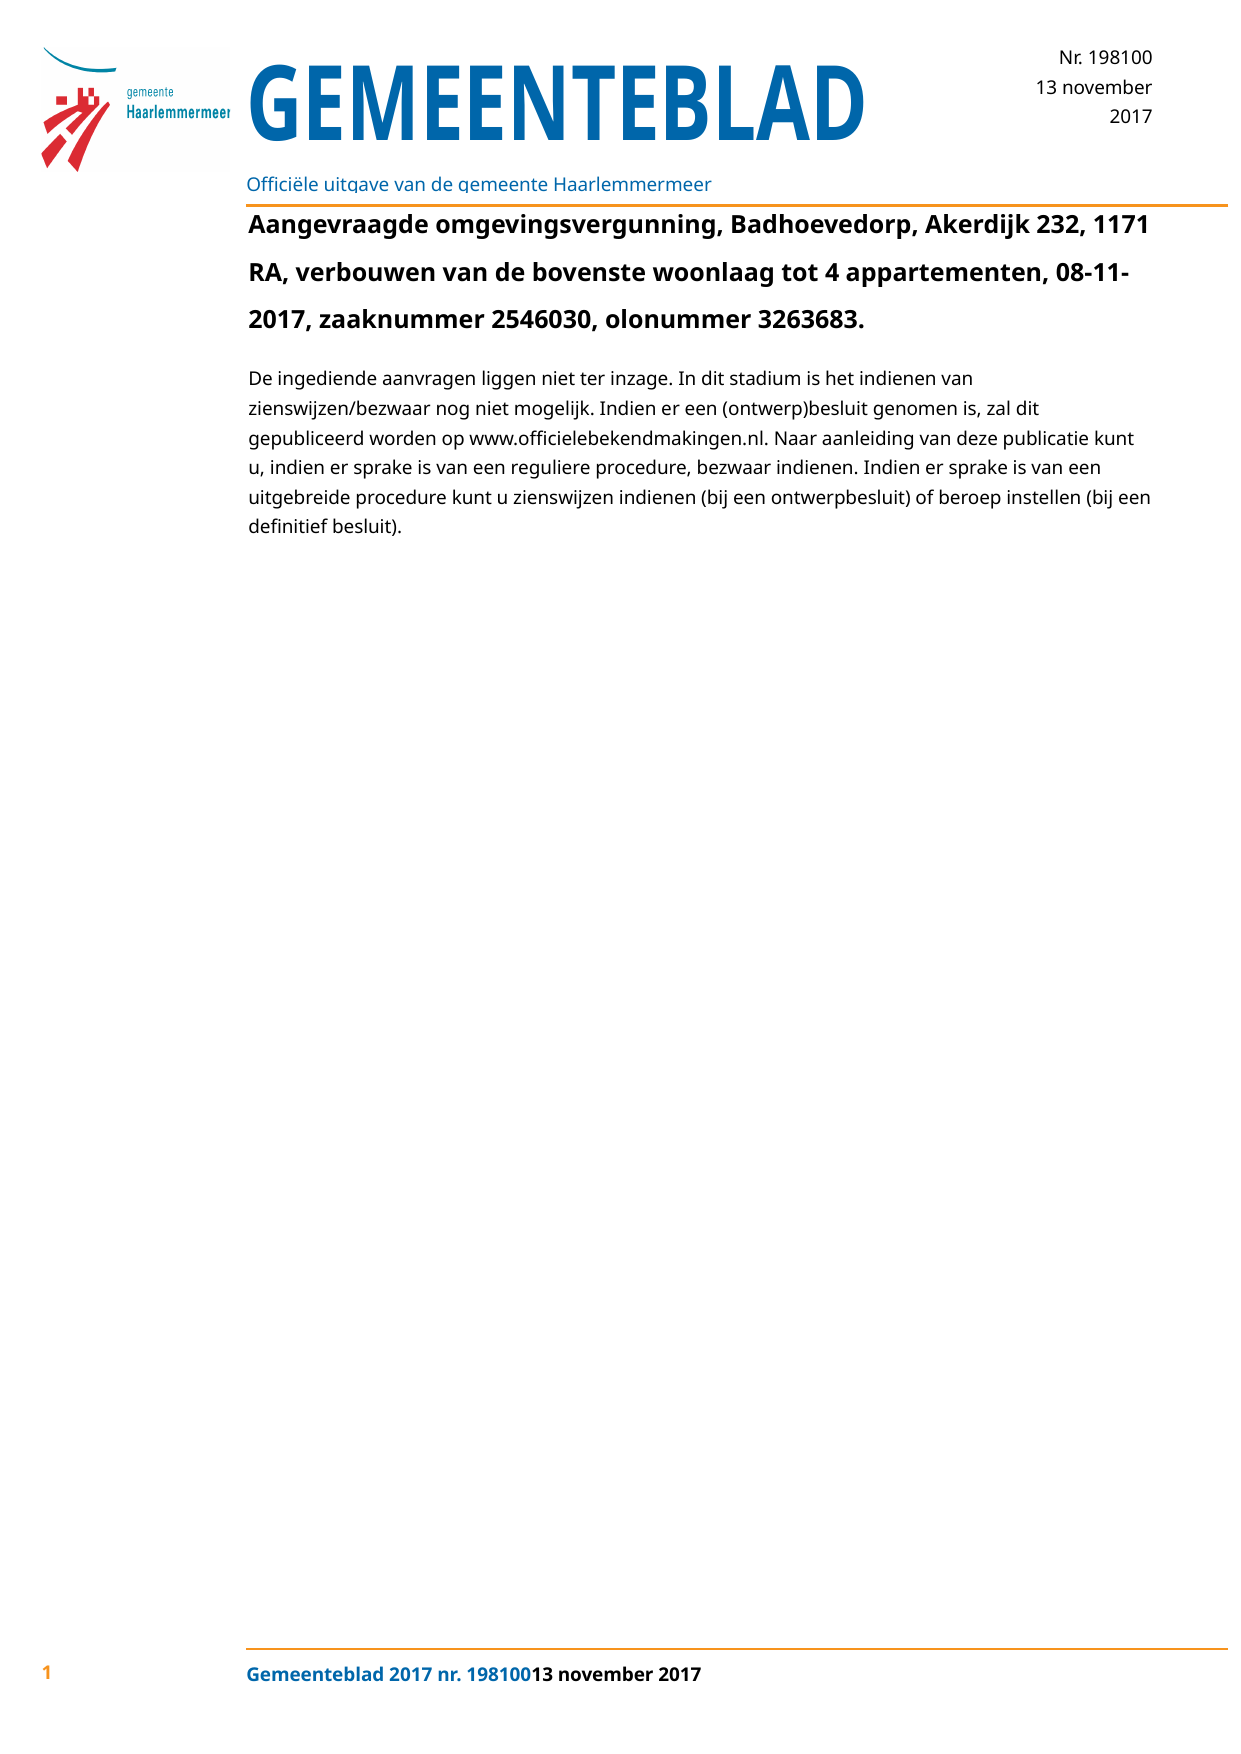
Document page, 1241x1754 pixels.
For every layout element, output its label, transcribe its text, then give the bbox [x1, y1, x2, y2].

picture [41, 47, 231, 172]
text Aangevraagde omgevingsvergunning, Badhoevedorp, Akerdijk 232, 1171 RA, verbouwen van de bovenste woonlaag tot 4 appartementen, 08-11-2017, zaaknummer 2546030, olonummer 3263683. [248, 207, 1152, 336]
text De ingediende aanvragen liggen niet ter inzage. In dit stadium is het indienen van zienswijzen/bezwaar nog niet mogelijk. Indien er een (ontwerp)besluit genomen is, zal dit gepubliceerd worden op www.officielebekendmakingen.nl. Naar aanleiding van deze publicatie kunt u, indien er sprake is van een reguliere procedure, bezwaar indienen. Indien er sprake is van een uitgebreide procedure kunt u zienswijzen indienen (bij een ontwerpbesluit) of beroep instellen (bij een definitief besluit). [248, 366, 1152, 539]
